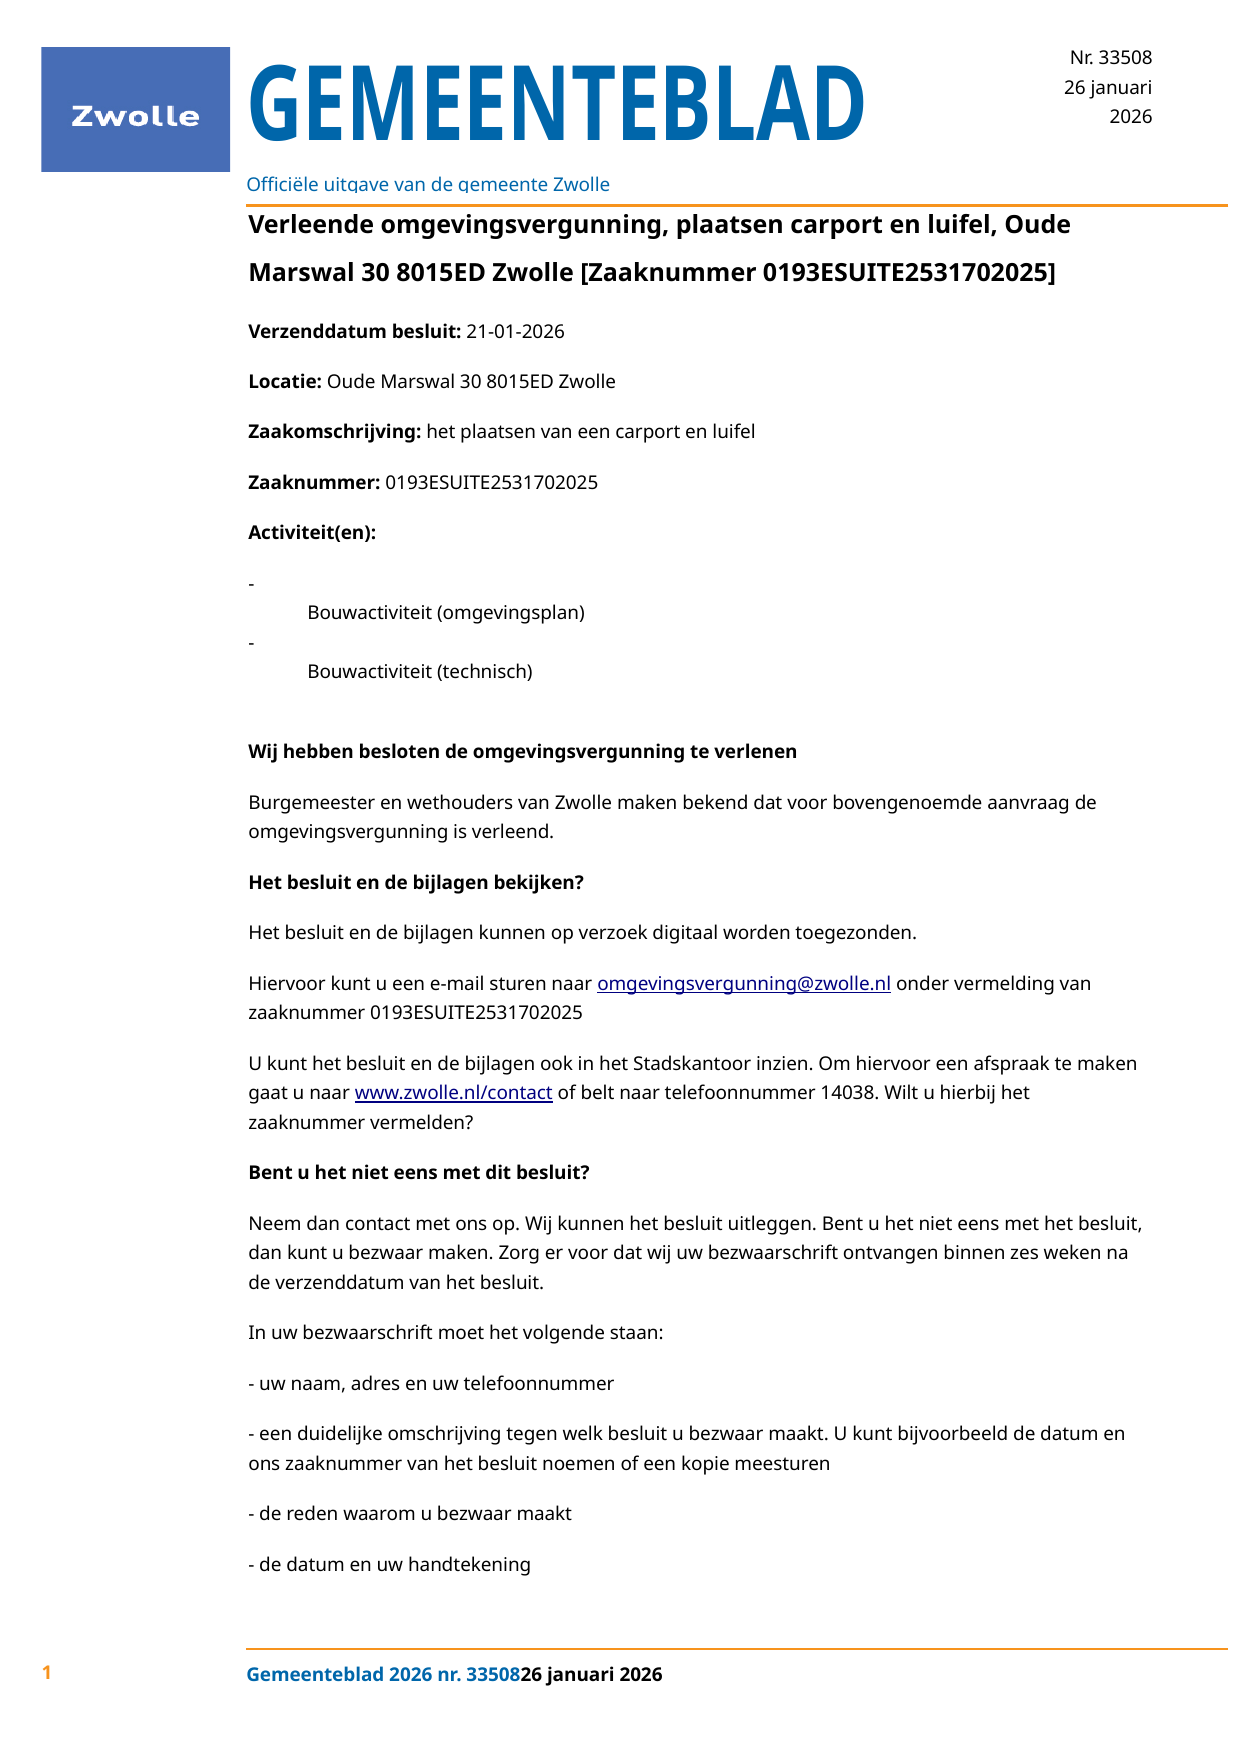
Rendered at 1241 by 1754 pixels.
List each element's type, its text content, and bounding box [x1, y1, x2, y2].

text In uw bezwaarschrift moet het volgende staan: [248, 1319, 1152, 1345]
text - de datum en uw handtekening [248, 1551, 1152, 1577]
list Bouwactiviteit (technisch) [248, 659, 1152, 684]
text Zaakomschrijving: het plaatsen van een carport en luifel [248, 419, 1152, 444]
text - een duidelijke omschrijving tegen welk besluit u bezwaar maakt. U kunt bijvoorbeeld de datum en ons zaaknummer van het besluit noemen of een kopie meesturen [248, 1420, 1152, 1476]
text Zaaknummer: 0193ESUITE2531702025 [248, 469, 1152, 495]
text Verzenddatum besluit: 21-01-2026 [248, 318, 1152, 344]
list Bouwactiviteit (omgevingsplan) [248, 599, 1152, 625]
text Hiervoor kunt u een e-mail sturen naar omgevingsvergunning@zwolle.nl onder vermelding van zaaknummer 0193ESUITE2531702025 [248, 970, 1152, 1025]
picture [41, 47, 231, 172]
text Locatie: Oude Marswal 30 8015ED Zwolle [248, 368, 1152, 394]
text U kunt het besluit en de bijlagen ook in het Stadskantoor inzien. Om hiervoor een afspraak te maken gaat u naar www.zwolle.nl/contact of belt naar telefoonnummer 14038. Wilt u hierbij het zaaknummer vermelden? [248, 1050, 1152, 1135]
text Verleende omgevingsvergunning, plaatsen carport en luifel, Oude Marswal 30 8015ED Zwolle [Zaaknummer 0193ESUITE2531702025] [248, 207, 1152, 288]
text - uw naam, adres en uw telefoonnummer [248, 1370, 1152, 1396]
text Het besluit en de bijlagen bekijken? [248, 869, 1152, 895]
text Bent u het niet eens met dit besluit? [248, 1159, 1152, 1185]
text Activiteit(en): [248, 519, 1152, 545]
text Het besluit en de bijlagen kunnen op verzoek digitaal worden toegezonden. [248, 919, 1152, 945]
text Wij hebben besloten de omgevingsvergunning te verlenen [248, 739, 1152, 764]
text - de reden waarom u bezwaar maakt [248, 1500, 1152, 1526]
text Burgemeester en wethouders van Zwolle maken bekend dat voor bovengenoemde aanvraag de omgevingsvergunning is verleend. [248, 789, 1152, 844]
text Neem dan contact met ons op. Wij kunnen het besluit uitleggen. Bent u het niet eens met het besluit, dan kunt u bezwaar maken. Zorg er voor dat wij uw bezwaarschrift ontvangen binnen zes weken na de verzenddatum van het besluit. [248, 1210, 1152, 1295]
